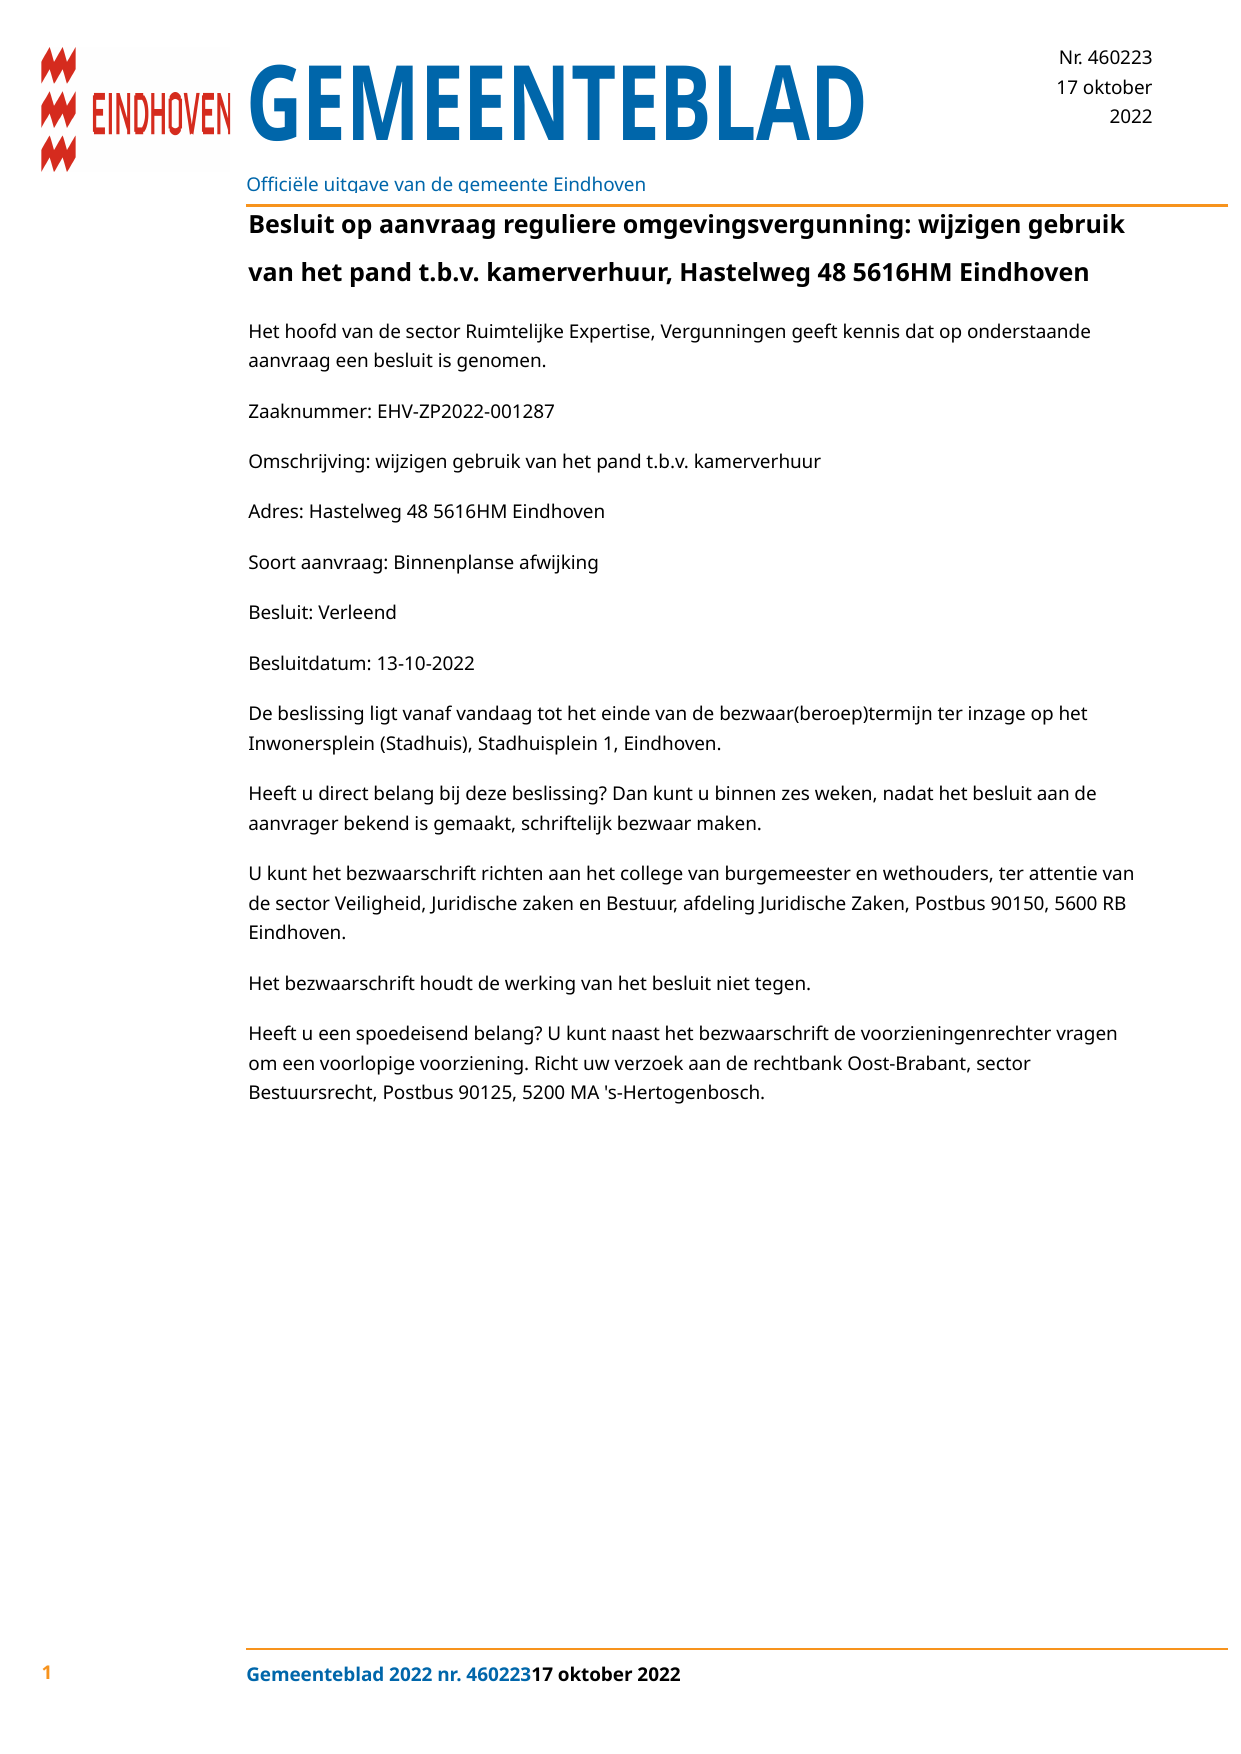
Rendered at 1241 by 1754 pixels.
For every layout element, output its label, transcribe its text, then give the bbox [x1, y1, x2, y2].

text Heeft u een spoedeisend belang? U kunt naast het bezwaarschrift de voorzieningenrechter vragen om een voorlopige voorziening. Richt uw verzoek aan de rechtbank Oost-Brabant, sector Bestuursrecht, Postbus 90125, 5200 MA 's-Hertogenbosch. [248, 1020, 1152, 1105]
picture [41, 47, 231, 172]
text Heeft u direct belang bij deze beslissing? Dan kunt u binnen zes weken, nadat het besluit aan de aanvrager bekend is gemaakt, schriftelijk bezwaar maken. [248, 780, 1152, 836]
text Zaaknummer: EHV-ZP2022-001287 [248, 398, 1152, 424]
text Besluitdatum: 13-10-2022 [248, 650, 1152, 676]
text Omschrijving: wijzigen gebruik van het pand t.b.v. kamerverhuur [248, 448, 1152, 474]
text Het hoofd van de sector Ruimtelijke Expertise, Vergunningen geeft kennis dat op onderstaande aanvraag een besluit is genomen. [248, 318, 1152, 373]
text U kunt het bezwaarschrift richten aan het college van burgemeester en wethouders, ter attentie van de sector Veiligheid, Juridische zaken en Bestuur, afdeling Juridische Zaken, Postbus 90150, 5600 RB Eindhoven. [248, 860, 1152, 945]
text Adres: Hastelweg 48 5616HM Eindhoven [248, 499, 1152, 524]
text Soort aanvraag: Binnenplanse afwijking [248, 549, 1152, 575]
text De beslissing ligt vanaf vandaag tot het einde van de bezwaar(beroep)termijn ter inzage op het Inwonersplein (Stadhuis), Stadhuisplein 1, Eindhoven. [248, 700, 1152, 756]
text Besluit op aanvraag reguliere omgevingsvergunning: wijzigen gebruik van het pand t.b.v. kamerverhuur, Hastelweg 48 5616HM Eindhoven [248, 207, 1152, 288]
text Besluit: Verleend [248, 599, 1152, 625]
text Het bezwaarschrift houdt de werking van het besluit niet tegen. [248, 970, 1152, 996]
